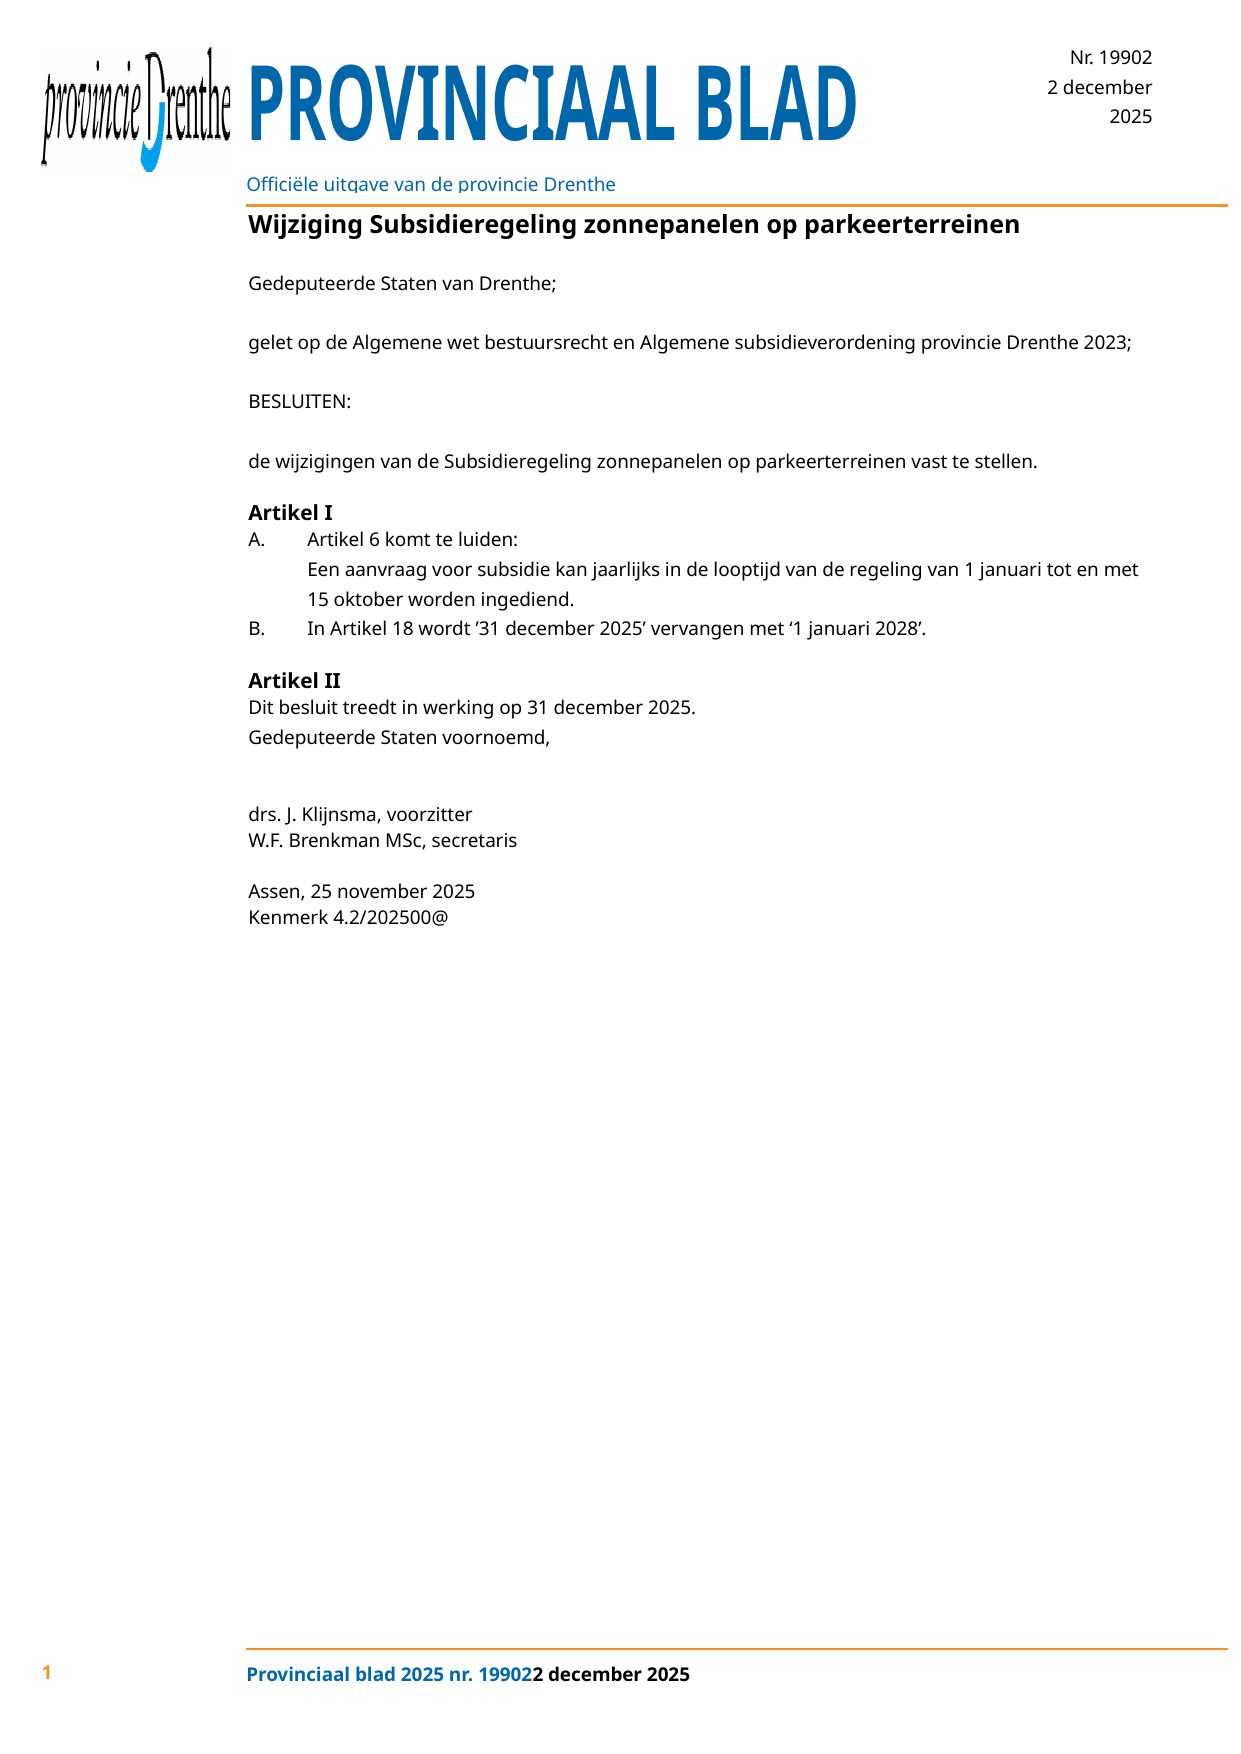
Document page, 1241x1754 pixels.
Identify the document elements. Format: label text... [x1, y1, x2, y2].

picture [41, 47, 231, 172]
text W.F. Brenkman MSc, secretaris [248, 827, 1152, 852]
text BESLUITEN: [248, 389, 1152, 414]
text Wijziging Subsidieregeling zonnepanelen op parkeerterreinen [248, 207, 1152, 241]
list In Artikel 18 wordt ’31 december 2025’ vervangen met ‘1 januari 2028’. [248, 615, 1152, 641]
text de wijzigingen van de Subsidieregeling zonnepanelen op parkeerterreinen vast te stellen. [248, 448, 1152, 473]
text drs. J. Klijnsma, voorzitter [248, 801, 1152, 827]
text Assen, 25 november 2025 [248, 878, 1152, 904]
text Dit besluit treedt in werking op 31 december 2025. [248, 694, 1152, 720]
text Gedeputeerde Staten voornoemd, [248, 724, 1152, 749]
list Een aanvraag voor subsidie kan jaarlijks in de looptijd van de regeling van 1 januari tot en met 15 oktober worden ingediend. [248, 556, 1152, 612]
text Kenmerk 4.2/202500@ [248, 904, 1152, 930]
list Artikel 6 komt te luiden: [248, 527, 1152, 552]
text Artikel I [248, 498, 1152, 527]
text Gedeputeerde Staten van Drenthe; [248, 270, 1152, 296]
text gelet op de Algemene wet bestuursrecht en Algemene subsidieverordening provincie Drenthe 2023; [248, 329, 1152, 355]
text Artikel II [248, 666, 1152, 694]
